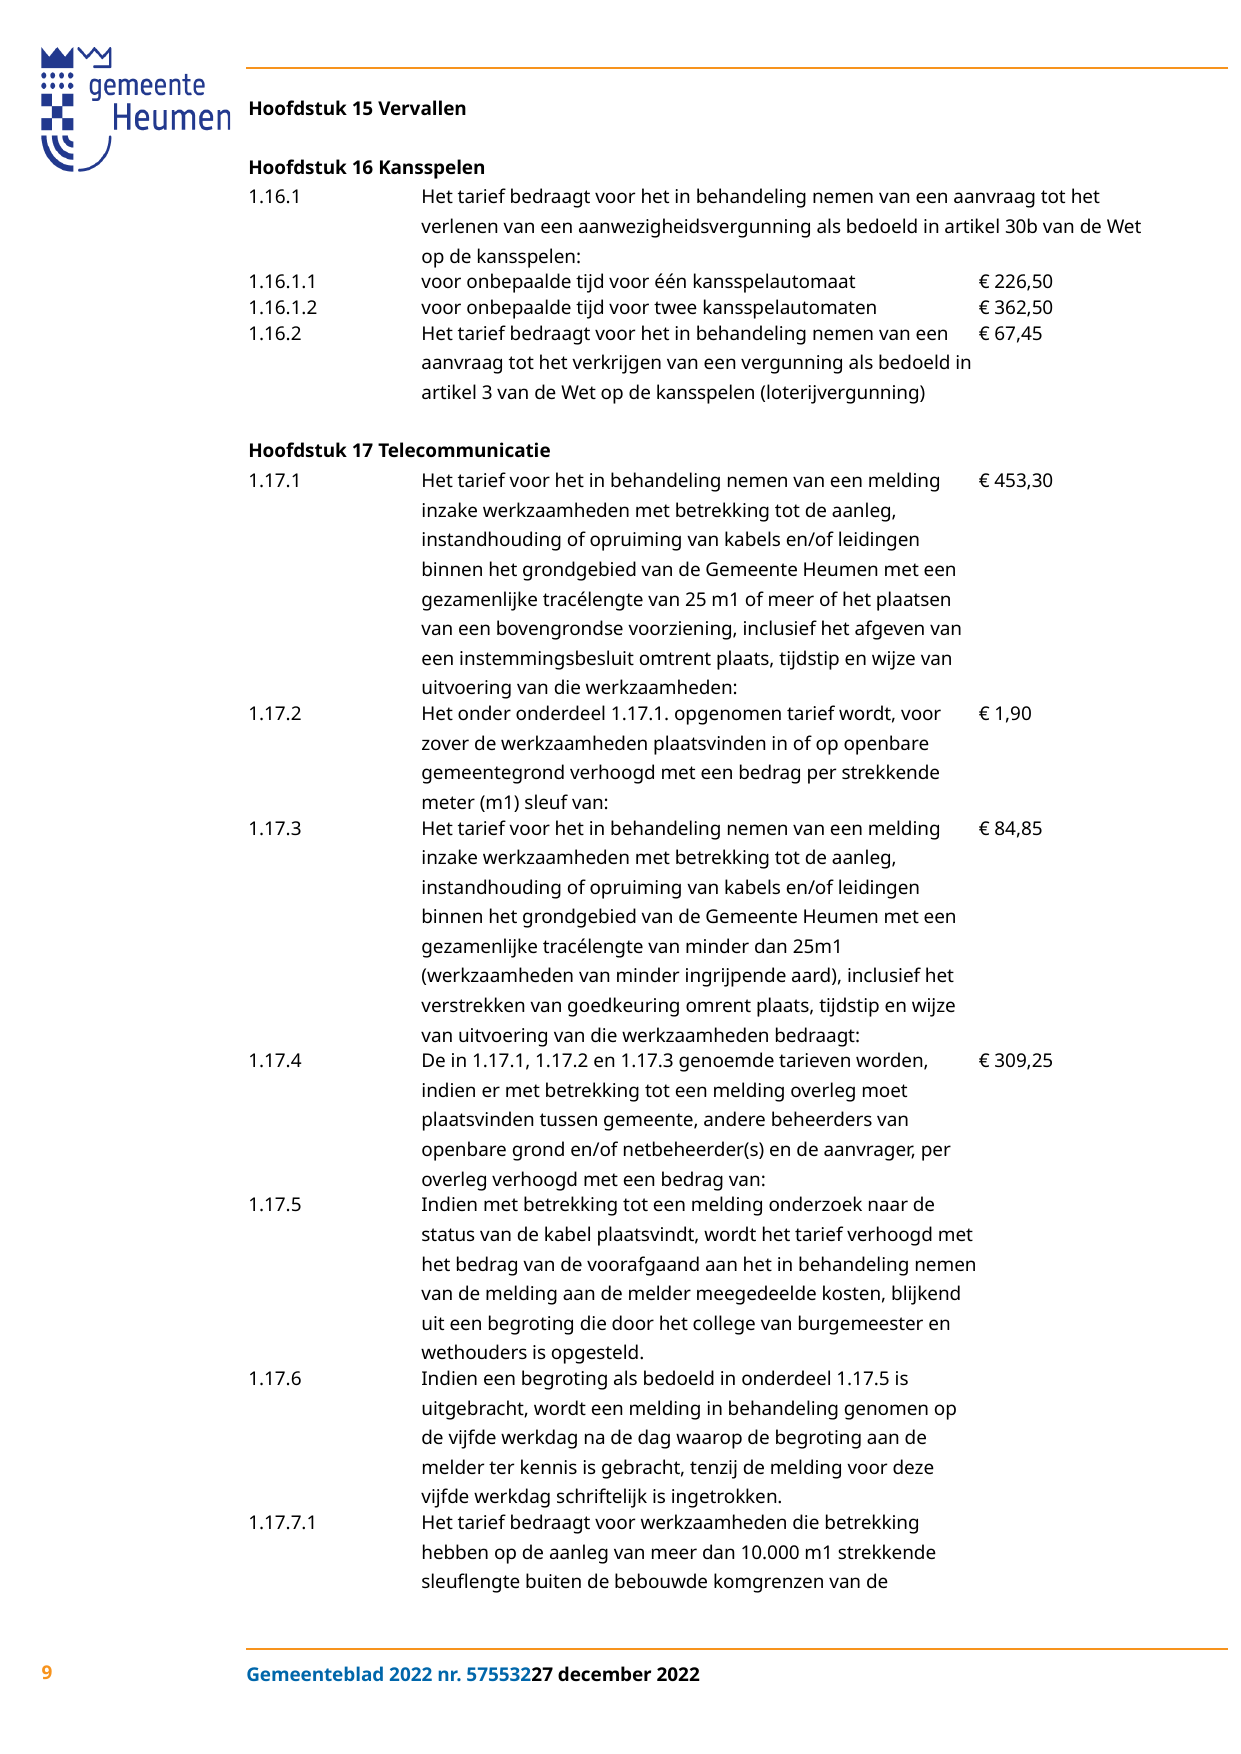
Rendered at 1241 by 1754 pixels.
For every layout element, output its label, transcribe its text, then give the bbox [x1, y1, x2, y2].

table_cell Het tarief bedraagt voor het in behandeling nemen van een aanvraag tot het verkrijgen van een vergunning als bedoeld in artikel 3 van de Wet op de kansspelen (loterijvergunning) [421, 320, 978, 405]
table_cell 1.17.3 [248, 815, 421, 1047]
text Hoofdstuk 17 Telecommunicatie [248, 438, 1152, 463]
table_cell [979, 1192, 1152, 1365]
table_cell voor onbepaalde tijd voor één kansspelautomaat [421, 269, 978, 294]
table_cell Het onder onderdeel 1.17.1. opgenomen tarief wordt, voor zover de werkzaamheden plaatsvinden in of op openbare gemeentegrond verhoogd met een bedrag per strekkende meter (m1) sleuf van: [421, 700, 978, 815]
text Hoofdstuk 16 Kansspelen [248, 154, 1152, 180]
table_cell € 67,45 [979, 320, 1152, 405]
table_cell 1.16.1.1 [248, 269, 421, 294]
table_cell voor onbepaalde tijd voor twee kansspelautomaten [421, 294, 978, 320]
table_cell € 84,85 [979, 815, 1152, 1047]
table_cell 1.17.4 [248, 1048, 421, 1192]
table_cell De in 1.17.1, 1.17.2 en 1.17.3 genoemde tarieven worden, indien er met betrekking tot een melding overleg moet plaatsvinden tussen gemeente, andere beheerders van openbare grond en/of netbeheerder(s) en de aanvrager, per overleg verhoogd met een bedrag van: [421, 1048, 978, 1192]
table_header Het tarief bedraagt voor het in behandeling nemen van een aanvraag tot het verlenen van een aanwezigheidsvergunning als bedoeld in artikel 30b van de Wet op de kansspelen: [421, 184, 1152, 268]
table_cell 1.16.2 [248, 320, 421, 405]
table_header Het tarief voor het in behandeling nemen van een melding inzake werkzaamheden met betrekking tot de aanleg, instandhouding of opruiming van kabels en/of leidingen binnen het grondgebied van de Gemeente Heumen met een gezamenlijke tracélengte van 25 m1 of meer of het plaatsen van een bovengrondse voorziening, inclusief het afgeven van een instemmingsbesluit omtrent plaats, tijdstip en wijze van uitvoering van die werkzaamheden: [421, 468, 978, 700]
table_cell 1.16.1.2 [248, 294, 421, 320]
text Hoofdstuk 15 Vervallen [248, 95, 1152, 121]
table_cell Het tarief voor het in behandeling nemen van een melding inzake werkzaamheden met betrekking tot de aanleg, instandhouding of opruiming van kabels en/of leidingen binnen het grondgebied van de Gemeente Heumen met een gezamenlijke tracélengte van minder dan 25m1 (werkzaamheden van minder ingrijpende aard), inclusief het verstrekken van goedkeuring omrent plaats, tijdstip en wijze van uitvoering van die werkzaamheden bedraagt: [421, 815, 978, 1047]
table_header 1.17.1 [248, 468, 421, 700]
table_header 1.16.1 [248, 184, 421, 268]
table_cell Indien met betrekking tot een melding onderzoek naar de status van de kabel plaatsvindt, wordt het tarief verhoogd met het bedrag van de voorafgaand aan het in behandeling nemen van de melding aan de melder meegedeelde kosten, blijkend uit een begroting die door het college van burgemeester en wethouders is opgesteld. [421, 1192, 978, 1365]
table_cell € 309,25 [979, 1048, 1152, 1192]
table_header € 453,30 [979, 468, 1152, 700]
table_cell € 362,50 [979, 294, 1152, 320]
table_cell 1.17.6 [248, 1365, 421, 1509]
table_cell Indien een begroting als bedoeld in onderdeel 1.17.5 is uitgebracht, wordt een melding in behandeling genomen op de vijfde werkdag na de dag waarop de begroting aan de melder ter kennis is gebracht, tenzij de melding voor deze vijfde werkdag schriftelijk is ingetrokken. [421, 1365, 978, 1509]
table_cell Het tarief bedraagt voor werkzaamheden die betrekking hebben op de aanleg van meer dan 10.000 m1 strekkende sleuflengte buiten de bebouwde komgrenzen van de [421, 1509, 978, 1594]
table_cell 1.17.7.1 [248, 1509, 421, 1594]
table_cell [979, 1509, 1152, 1594]
table_cell € 226,50 [979, 269, 1152, 294]
table_cell [979, 1365, 1152, 1509]
picture [41, 47, 231, 172]
table_cell 1.17.5 [248, 1192, 421, 1365]
table_cell € 1,90 [979, 700, 1152, 815]
table_cell 1.17.2 [248, 700, 421, 815]
